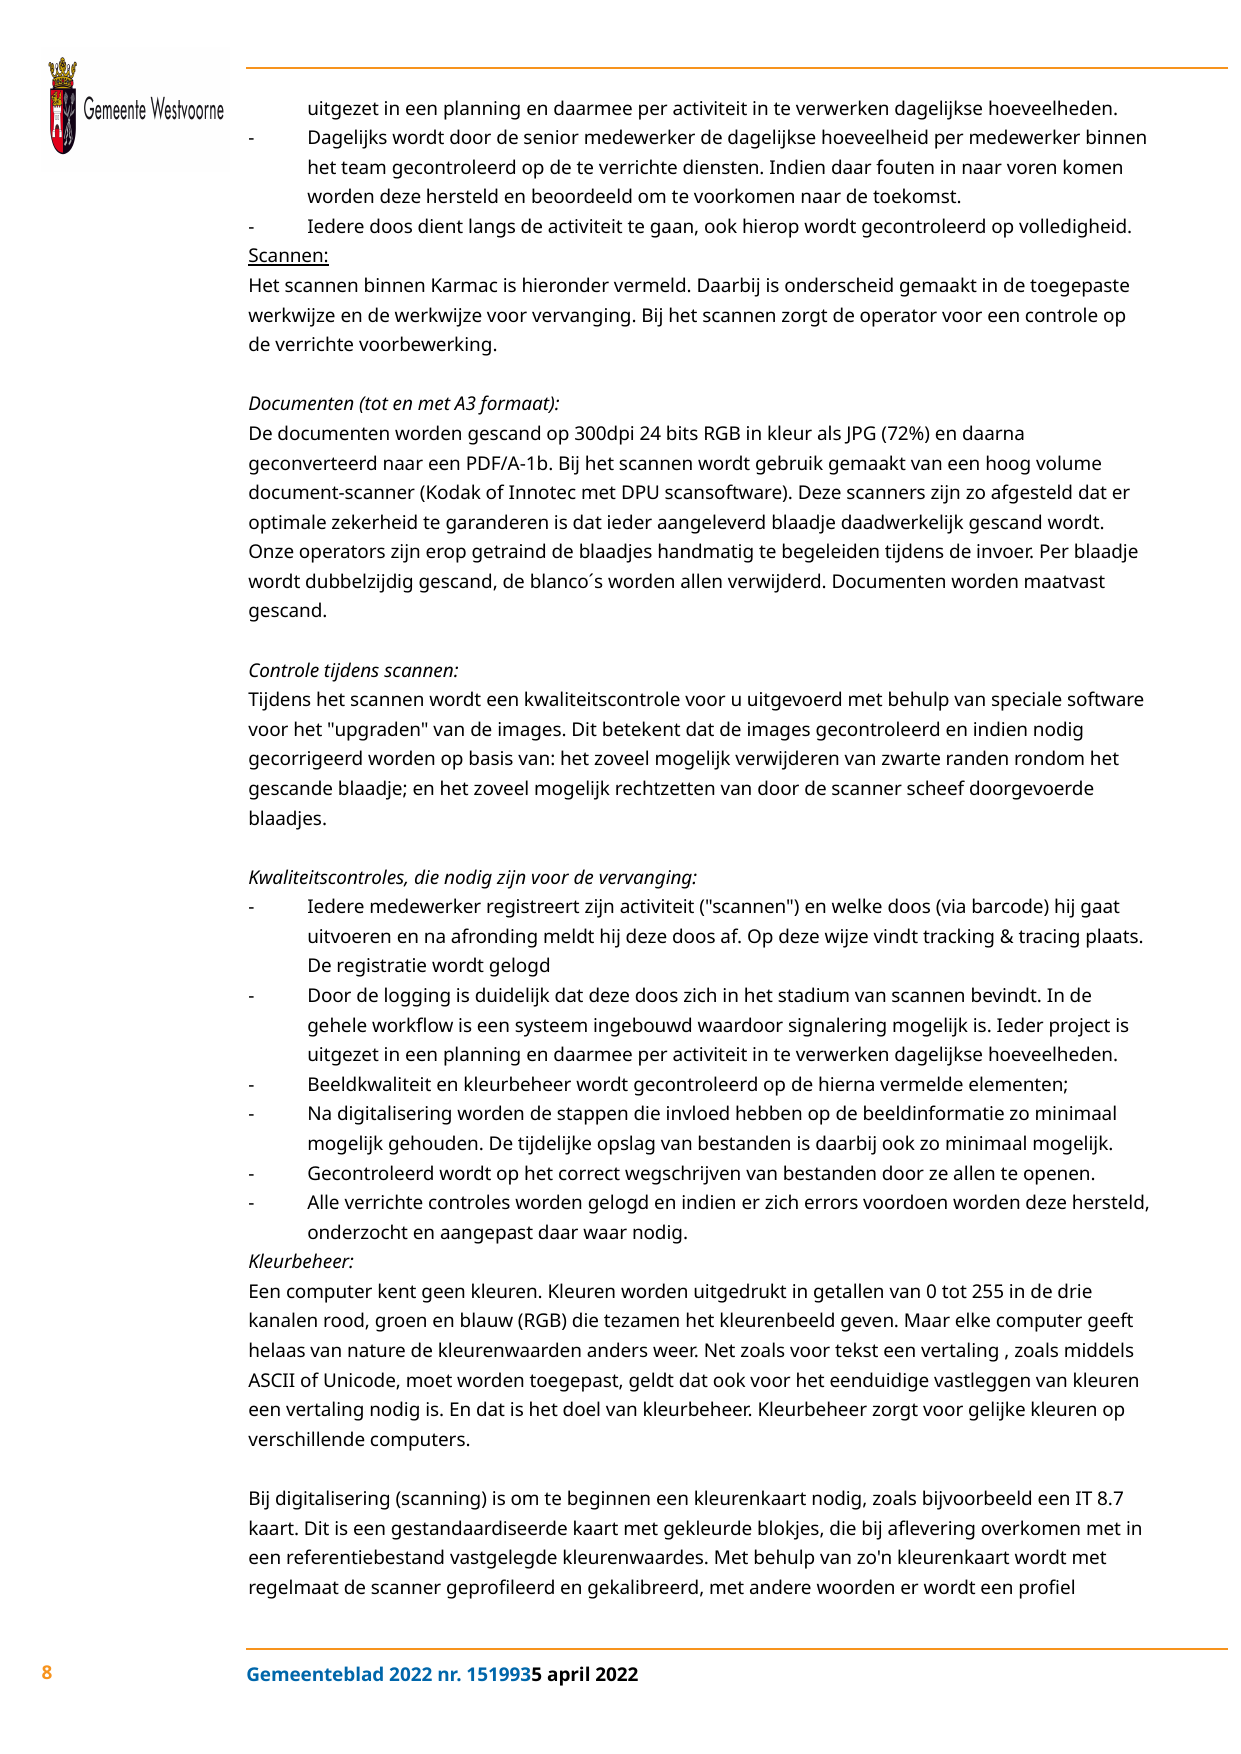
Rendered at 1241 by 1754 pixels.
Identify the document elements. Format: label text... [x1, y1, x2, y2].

text Het scannen binnen Karmac is hieronder vermeld. Daarbij is onderscheid gemaakt in de toegepaste werkwijze en de werkwijze voor vervanging. Bij het scannen zorgt de operator voor een controle op de verrichte voorbewerking. [248, 272, 1152, 357]
text Scannen: [248, 243, 1152, 268]
list Alle verrichte controles worden gelogd en indien er zich errors voordoen worden deze hersteld, onderzocht en aangepast daar waar nodig. [248, 1189, 1152, 1245]
text Documenten (tot en met A3 formaat): [248, 391, 1152, 416]
list Beeldkwaliteit en kleurbeheer wordt gecontroleerd op de hierna vermelde elementen; [248, 1071, 1152, 1097]
text Bij digitalisering (scanning) is om te beginnen een kleurenkaart nodig, zoals bijvoorbeeld een IT 8.7 kaart. Dit is een gestandaardiseerde kaart met gekleurde blokjes, die bij aflevering overkomen met in een referentiebestand vastgelegde kleurenwaardes. Met behulp van zo'n kleurenkaart wordt met regelmaat de scanner geprofileerd en gekalibreerd, met andere woorden er wordt een profiel [248, 1485, 1152, 1600]
list Na digitalisering worden de stappen die invloed hebben op de beeldinformatie zo minimaal mogelijk gehouden. De tijdelijke opslag van bestanden is daarbij ook zo minimaal mogelijk. [248, 1101, 1152, 1156]
text Controle tijdens scannen: [248, 657, 1152, 683]
list Iedere doos dient langs de activiteit te gaan, ook hierop wordt gecontroleerd op volledigheid. [248, 213, 1152, 239]
text De documenten worden gescand op 300dpi 24 bits RGB in kleur als JPG (72%) en daarna geconverteerd naar een PDF/A-1b. Bij het scannen wordt gebruik gemaakt van een hoog volume document-scanner (Kodak of Innotec met DPU scansoftware). Deze scanners zijn zo afgesteld dat er optimale zekerheid te garanderen is dat ieder aangeleverd blaadje daadwerkelijk gescand wordt. Onze operators zijn erop getraind de blaadjes handmatig te begeleiden tijdens de invoer. Per blaadje wordt dubbelzijdig gescand, de blanco´s worden allen verwijderd. Documenten worden maatvast gescand. [248, 420, 1152, 623]
list Dagelijks wordt door de senior medewerker de dagelijkse hoeveelheid per medewerker binnen het team gecontroleerd op de te verrichte diensten. Indien daar fouten in naar voren komen worden deze hersteld en beoordeeld om te voorkomen naar de toekomst. [248, 124, 1152, 209]
picture [41, 47, 231, 172]
list uitgezet in een planning en daarmee per activiteit in te verwerken dagelijkse hoeveelheden. [248, 95, 1152, 121]
list Door de logging is duidelijk dat deze doos zich in het stadium van scannen bevindt. In de gehele workflow is een systeem ingebouwd waardoor signalering mogelijk is. Ieder project is uitgezet in een planning en daarmee per activiteit in te verwerken dagelijkse hoeveelheden. [248, 982, 1152, 1067]
text Tijdens het scannen wordt een kwaliteitscontrole voor u uitgevoerd met behulp van speciale software voor het "upgraden" van de images. Dit betekent dat de images gecontroleerd en indien nodig gecorrigeerd worden op basis van: het zoveel mogelijk verwijderen van zwarte randen rondom het gescande blaadje; en het zoveel mogelijk rechtzetten van door de scanner scheef doorgevoerde blaadjes. [248, 686, 1152, 831]
list Iedere medewerker registreert zijn activiteit ("scannen") en welke doos (via barcode) hij gaat uitvoeren en na afronding meldt hij deze doos af. Op deze wijze vindt tracking & tracing plaats. De registratie wordt gelogd [248, 893, 1152, 978]
text Kwaliteitscontroles, die nodig zijn voor de vervanging: [248, 864, 1152, 890]
list Gecontroleerd wordt op het correct wegschrijven van bestanden door ze allen te openen. [248, 1160, 1152, 1186]
text Een computer kent geen kleuren. Kleuren worden uitgedrukt in getallen van 0 tot 255 in de drie kanalen rood, groen en blauw (RGB) die tezamen het kleurenbeeld geven. Maar elke computer geeft helaas van nature de kleurenwaarden anders weer. Net zoals voor tekst een vertaling , zoals middels ASCII of Unicode, moet worden toegepast, geldt dat ook voor het eenduidige vastleggen van kleuren een vertaling nodig is. En dat is het doel van kleurbeheer. Kleurbeheer zorgt voor gelijke kleuren op verschillende computers. [248, 1278, 1152, 1452]
text Kleurbeheer: [248, 1248, 1152, 1274]
